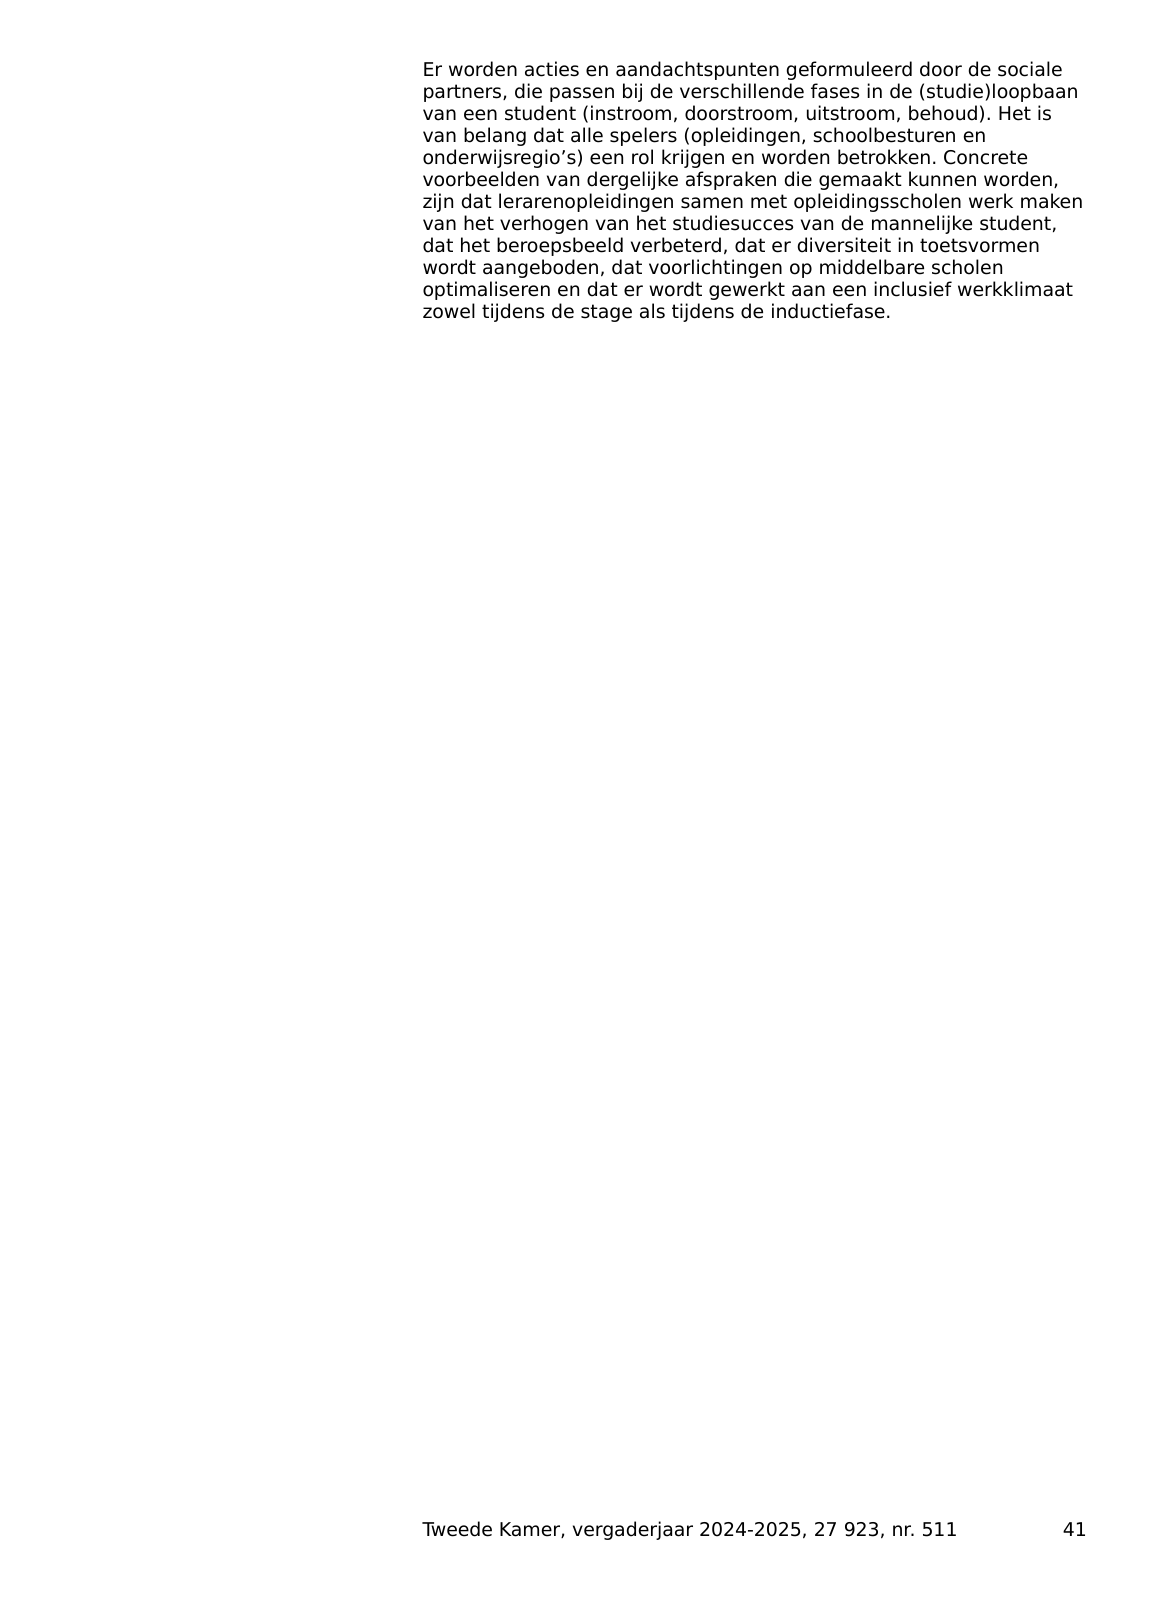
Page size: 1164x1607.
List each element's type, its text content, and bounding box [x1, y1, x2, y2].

text Er worden acties en aandachtspunten geformuleerd door de sociale partners, die passen bij de verschillende fases in de (studie)loopbaan van een student (instroom, doorstroom, uitstroom, behoud). Het is van belang dat alle spelers (opleidingen, schoolbesturen en onderwijsregio’s) een rol krijgen en worden betrokken. Concrete voorbeelden van dergelijke afspraken die gemaakt kunnen worden, zijn dat lerarenopleidingen samen met opleidingsscholen werk maken van het verhogen van het studiesucces van de mannelijke student, dat het beroepsbeeld verbeterd, dat er diversiteit in toetsvormen wordt aangeboden, dat voorlichtingen op middelbare scholen optimaliseren en dat er wordt gewerkt aan een inclusief werkklimaat zowel tijdens de stage als tijdens de inductiefase. [422, 59, 1087, 323]
